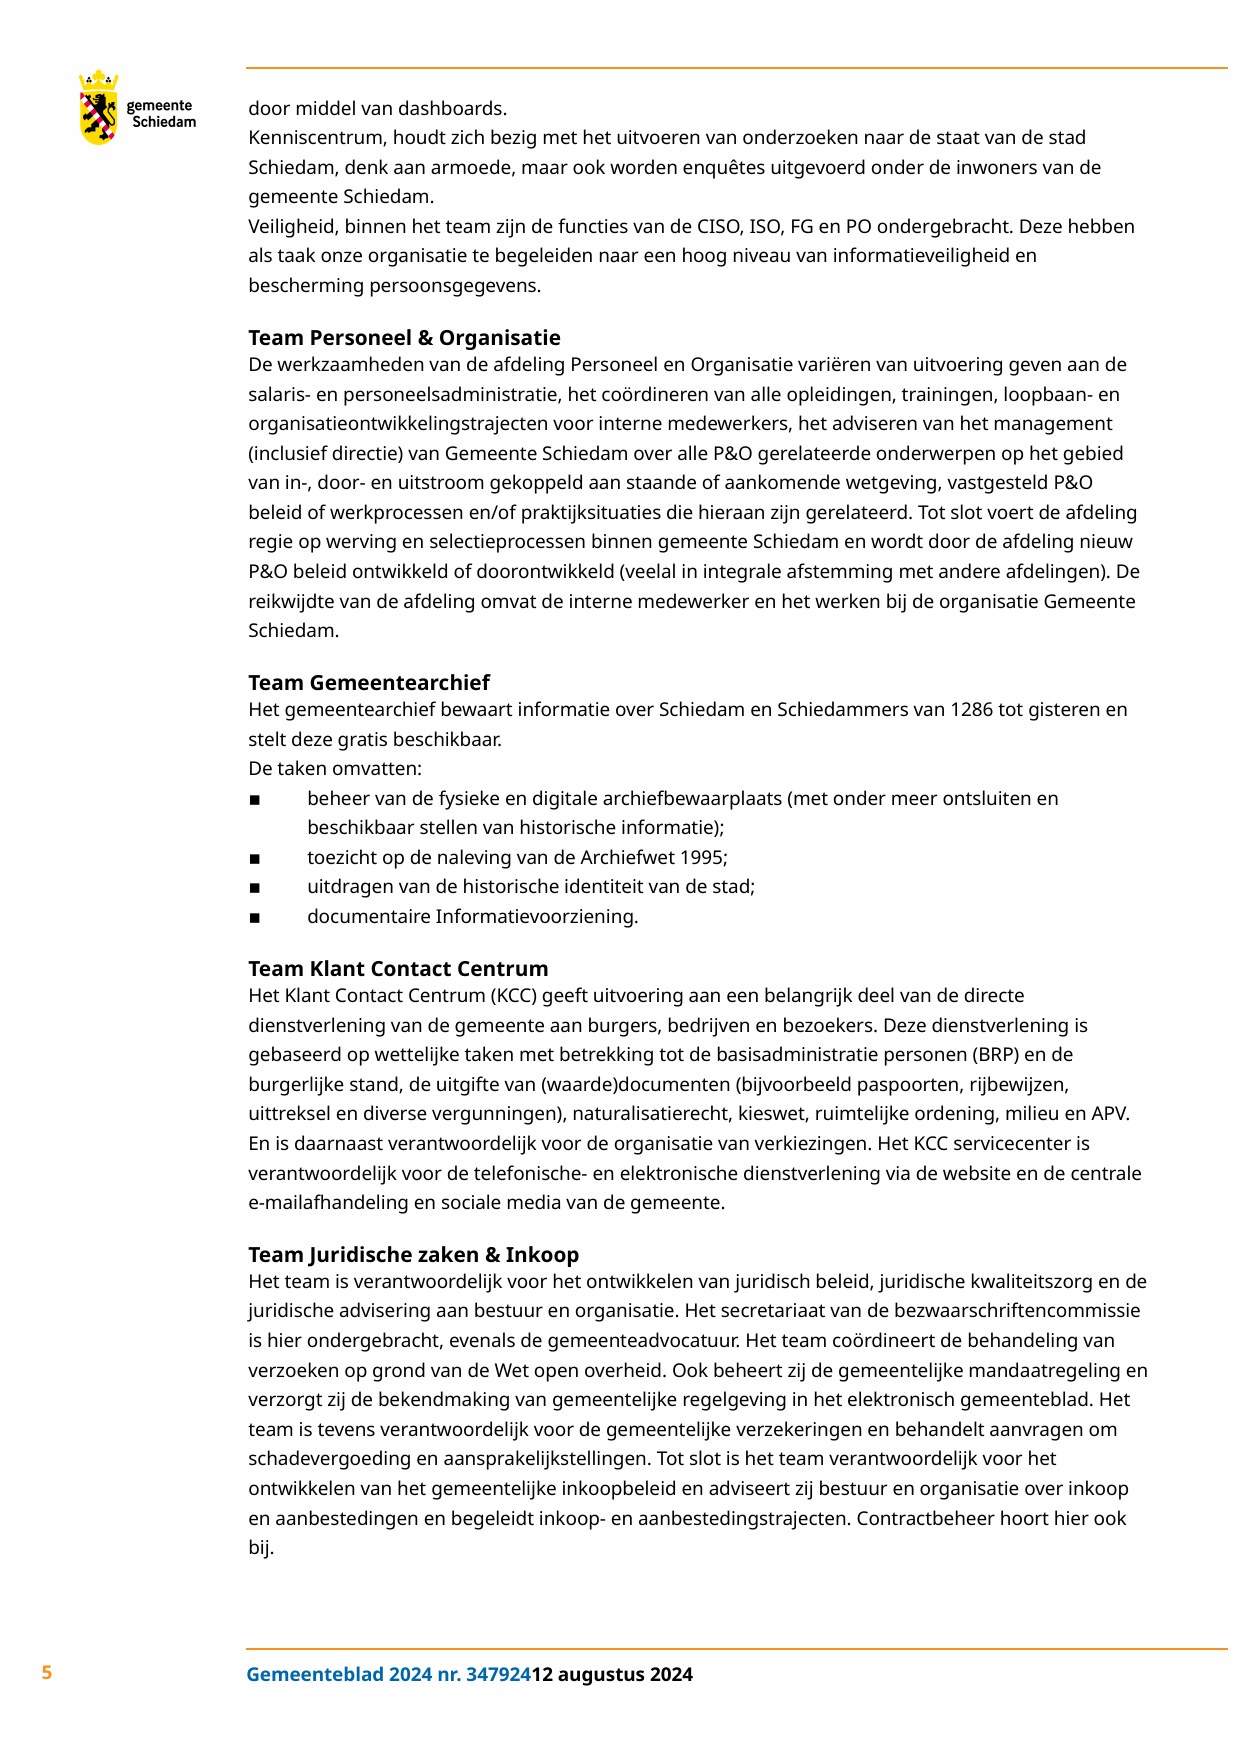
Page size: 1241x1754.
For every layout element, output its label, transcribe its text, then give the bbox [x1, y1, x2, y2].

list uitdragen van de historische identiteit van de stad; [248, 874, 1152, 899]
text Veiligheid, binnen het team zijn de functies van de CISO, ISO, FG en PO ondergebracht. Deze hebben als taak onze organisatie te begeleiden naar een hoog niveau van informatieveiligheid en bescherming persoonsgegevens. [248, 213, 1152, 298]
list toezicht op de naleving van de Archiefwet 1995; [248, 844, 1152, 870]
picture [41, 47, 231, 172]
text De taken omvatten: [248, 755, 1152, 781]
list documentaire Informatievoorziening. [248, 903, 1152, 929]
text Team Klant Contact Centrum [248, 954, 1152, 982]
text Team Personeel & Organisatie [248, 323, 1152, 351]
list beheer van de fysieke en digitale archiefbewaarplaats (met onder meer ontsluiten en beschikbaar stellen van historische informatie); [248, 785, 1152, 840]
text Kenniscentrum, houdt zich bezig met het uitvoeren van onderzoeken naar de staat van de stad Schiedam, denk aan armoede, maar ook worden enquêtes uitgevoerd onder de inwoners van de gemeente Schiedam. [248, 124, 1152, 209]
text Het gemeentearchief bewaart informatie over Schiedam en Schiedammers van 1286 tot gisteren en stelt deze gratis beschikbaar. [248, 696, 1152, 752]
text door middel van dashboards. [248, 95, 1152, 121]
text De werkzaamheden van de afdeling Personeel en Organisatie variëren van uitvoering geven aan de salaris- en personeelsadministratie, het coördineren van alle opleidingen, trainingen, loopbaan- en organisatieontwikkelingstrajecten voor interne medewerkers, het adviseren van het management (inclusief directie) van Gemeente Schiedam over alle P&O gerelateerde onderwerpen op het gebied van in-, door- en uitstroom gekoppeld aan staande of aankomende wetgeving, vastgesteld P&O beleid of werkprocessen en/of praktijksituaties die hieraan zijn gerelateerd. Tot slot voert de afdeling regie op werving en selectieprocessen binnen gemeente Schiedam en wordt door de afdeling nieuw P&O beleid ontwikkeld of doorontwikkeld (veelal in integrale afstemming met andere afdelingen). De reikwijdte van de afdeling omvat de interne medewerker en het werken bij de organisatie Gemeente Schiedam. [248, 351, 1152, 643]
text Het Klant Contact Centrum (KCC) geeft uitvoering aan een belangrijk deel van de directe dienstverlening van de gemeente aan burgers, bedrijven en bezoekers. Deze dienstverlening is gebaseerd op wettelijke taken met betrekking tot de basisadministratie personen (BRP) en de burgerlijke stand, de uitgifte van (waarde)documenten (bijvoorbeeld paspoorten, rijbewijzen, uittreksel en diverse vergunningen), naturalisatierecht, kieswet, ruimtelijke ordening, milieu en APV. En is daarnaast verantwoordelijk voor de organisatie van verkiezingen. Het KCC servicecenter is verantwoordelijk voor de telefonische- en elektronische dienstverlening via de website en de centrale e-mailafhandeling en sociale media van de gemeente. [248, 982, 1152, 1215]
text Team Juridische zaken & Inkoop [248, 1240, 1152, 1268]
text Team Gemeentearchief [248, 668, 1152, 696]
text Het team is verantwoordelijk voor het ontwikkelen van juridisch beleid, juridische kwaliteitszorg en de juridische advisering aan bestuur en organisatie. Het secretariaat van de bezwaarschriftencommissie is hier ondergebracht, evenals de gemeenteadvocatuur. Het team coördineert de behandeling van verzoeken op grond van de Wet open overheid. Ook beheert zij de gemeentelijke mandaatregeling en verzorgt zij de bekendmaking van gemeentelijke regelgeving in het elektronisch gemeenteblad. Het team is tevens verantwoordelijk voor de gemeentelijke verzekeringen en behandelt aanvragen om schadevergoeding en aansprakelijkstellingen. Tot slot is het team verantwoordelijk voor het ontwikkelen van het gemeentelijke inkoopbeleid en adviseert zij bestuur en organisatie over inkoop en aanbestedingen en begeleidt inkoop- en aanbestedingstrajecten. Contractbeheer hoort hier ook bij. [248, 1268, 1152, 1560]
